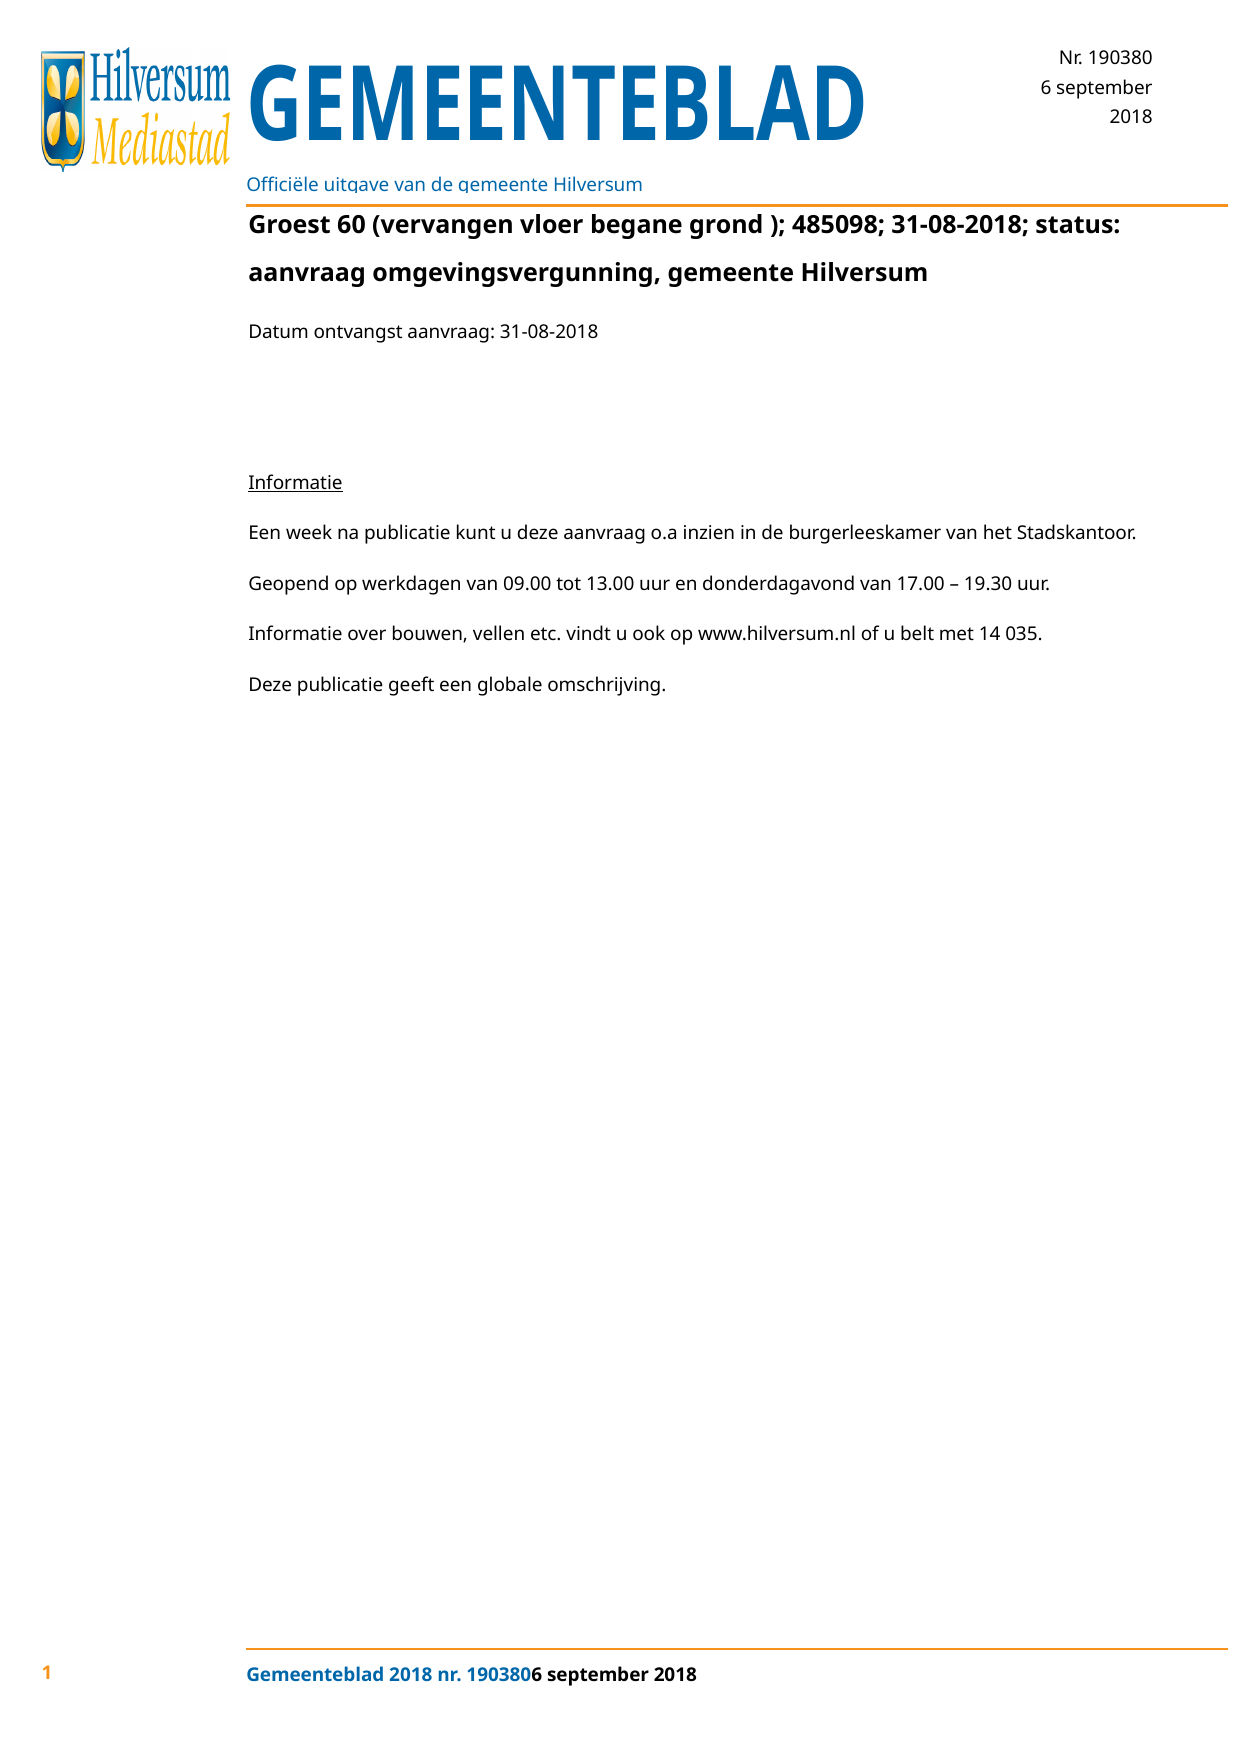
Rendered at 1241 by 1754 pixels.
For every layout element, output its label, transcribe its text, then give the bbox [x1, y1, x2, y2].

text Een week na publicatie kunt u deze aanvraag o.a inzien in de burgerleeskamer van het Stadskantoor. [248, 519, 1152, 545]
text Informatie [248, 469, 1152, 495]
text Datum ontvangst aanvraag: 31-08-2018 [248, 318, 1152, 344]
text Deze publicatie geeft een globale omschrijving. [248, 671, 1152, 697]
picture [41, 47, 231, 172]
text Geopend op werkdagen van 09.00 tot 13.00 uur en donderdagavond van 17.00 – 19.30 uur. [248, 570, 1152, 596]
text Groest 60 (vervangen vloer begane grond ); 485098; 31-08-2018; status: aanvraag omgevingsvergunning, gemeente Hilversum [248, 207, 1152, 288]
text Informatie over bouwen, vellen etc. vindt u ook op www.hilversum.nl of u belt met 14 035. [248, 620, 1152, 646]
